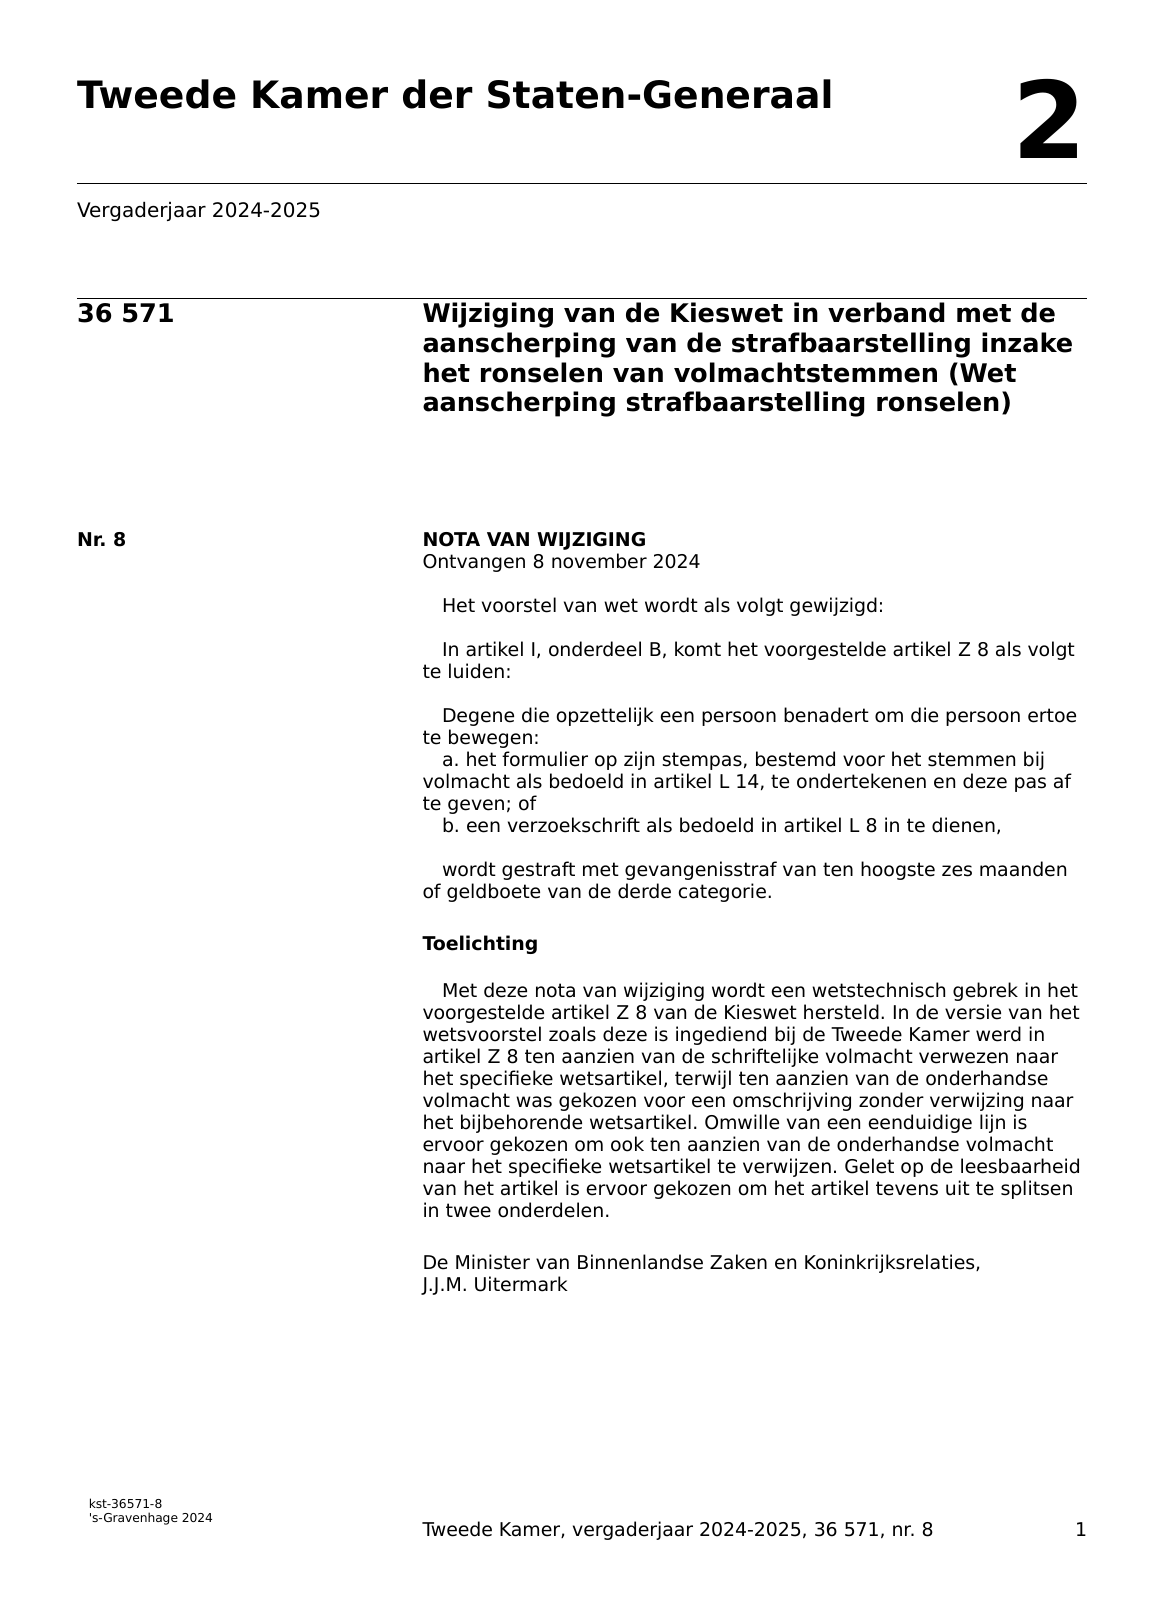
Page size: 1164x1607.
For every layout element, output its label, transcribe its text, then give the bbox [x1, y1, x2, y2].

table_header Tweede Kamer der Staten-Generaal [77, 59, 886, 183]
table_header 2 [886, 59, 1087, 183]
subtitle Nr. 8 NOTA VAN WIJZIGING [77, 529, 1087, 551]
subtitle 36 571 Wijziging van de Kieswet in verband met de aanscherping van de strafbaarstelling inzake het ronselen van volmachtstemmen (Wet aanscherping strafbaarstelling ronselen) [77, 299, 1087, 418]
text 's-Gravenhage 2024 [88, 1511, 323, 1525]
text wordt gestraft met gevangenisstraf van ten hoogste zes maanden of geldboete van de derde categorie. [422, 859, 1087, 903]
table_cell Vergaderjaar 2024-2025 [77, 184, 1087, 298]
subtitle Toelichting [422, 933, 1087, 955]
text Degene die opzettelijk een persoon benadert om die persoon ertoe te bewegen: [422, 705, 1087, 749]
text kst-36571-8 [88, 1497, 323, 1511]
text In artikel I, onderdeel B, komt het voorgestelde artikel Z 8 als volgt te luiden: [422, 639, 1087, 683]
text Ontvangen 8 november 2024 [422, 551, 1087, 573]
text Het voorstel van wet wordt als volgt gewijzigd: [422, 595, 1087, 617]
text De Minister van Binnenlandse Zaken en Koninkrijksrelaties, J.J.M. Uitermark [422, 1252, 1087, 1296]
text b. een verzoekschrift als bedoeld in artikel L 8 in te dienen, [422, 815, 1087, 837]
text Met deze nota van wijziging wordt een wetstechnisch gebrek in het voorgestelde artikel Z 8 van de Kieswet hersteld. In de versie van het wetsvoorstel zoals deze is ingediend bij de Tweede Kamer werd in artikel Z 8 ten aanzien van de schriftelijke volmacht verwezen naar het specifieke wetsartikel, terwijl ten aanzien van de onderhandse volmacht was gekozen voor een omschrijving zonder verwijzing naar het bijbehorende wetsartikel. Omwille van een eenduidige lijn is ervoor gekozen om ook ten aanzien van de onderhandse volmacht naar het specifieke wetsartikel te verwijzen. Gelet op de leesbaarheid van het artikel is ervoor gekozen om het artikel tevens uit te splitsen in twee onderdelen. [422, 980, 1087, 1222]
text a. het formulier op zijn stempas, bestemd voor het stemmen bij volmacht als bedoeld in artikel L 14, te ondertekenen en deze pas af te geven; of [422, 749, 1087, 815]
